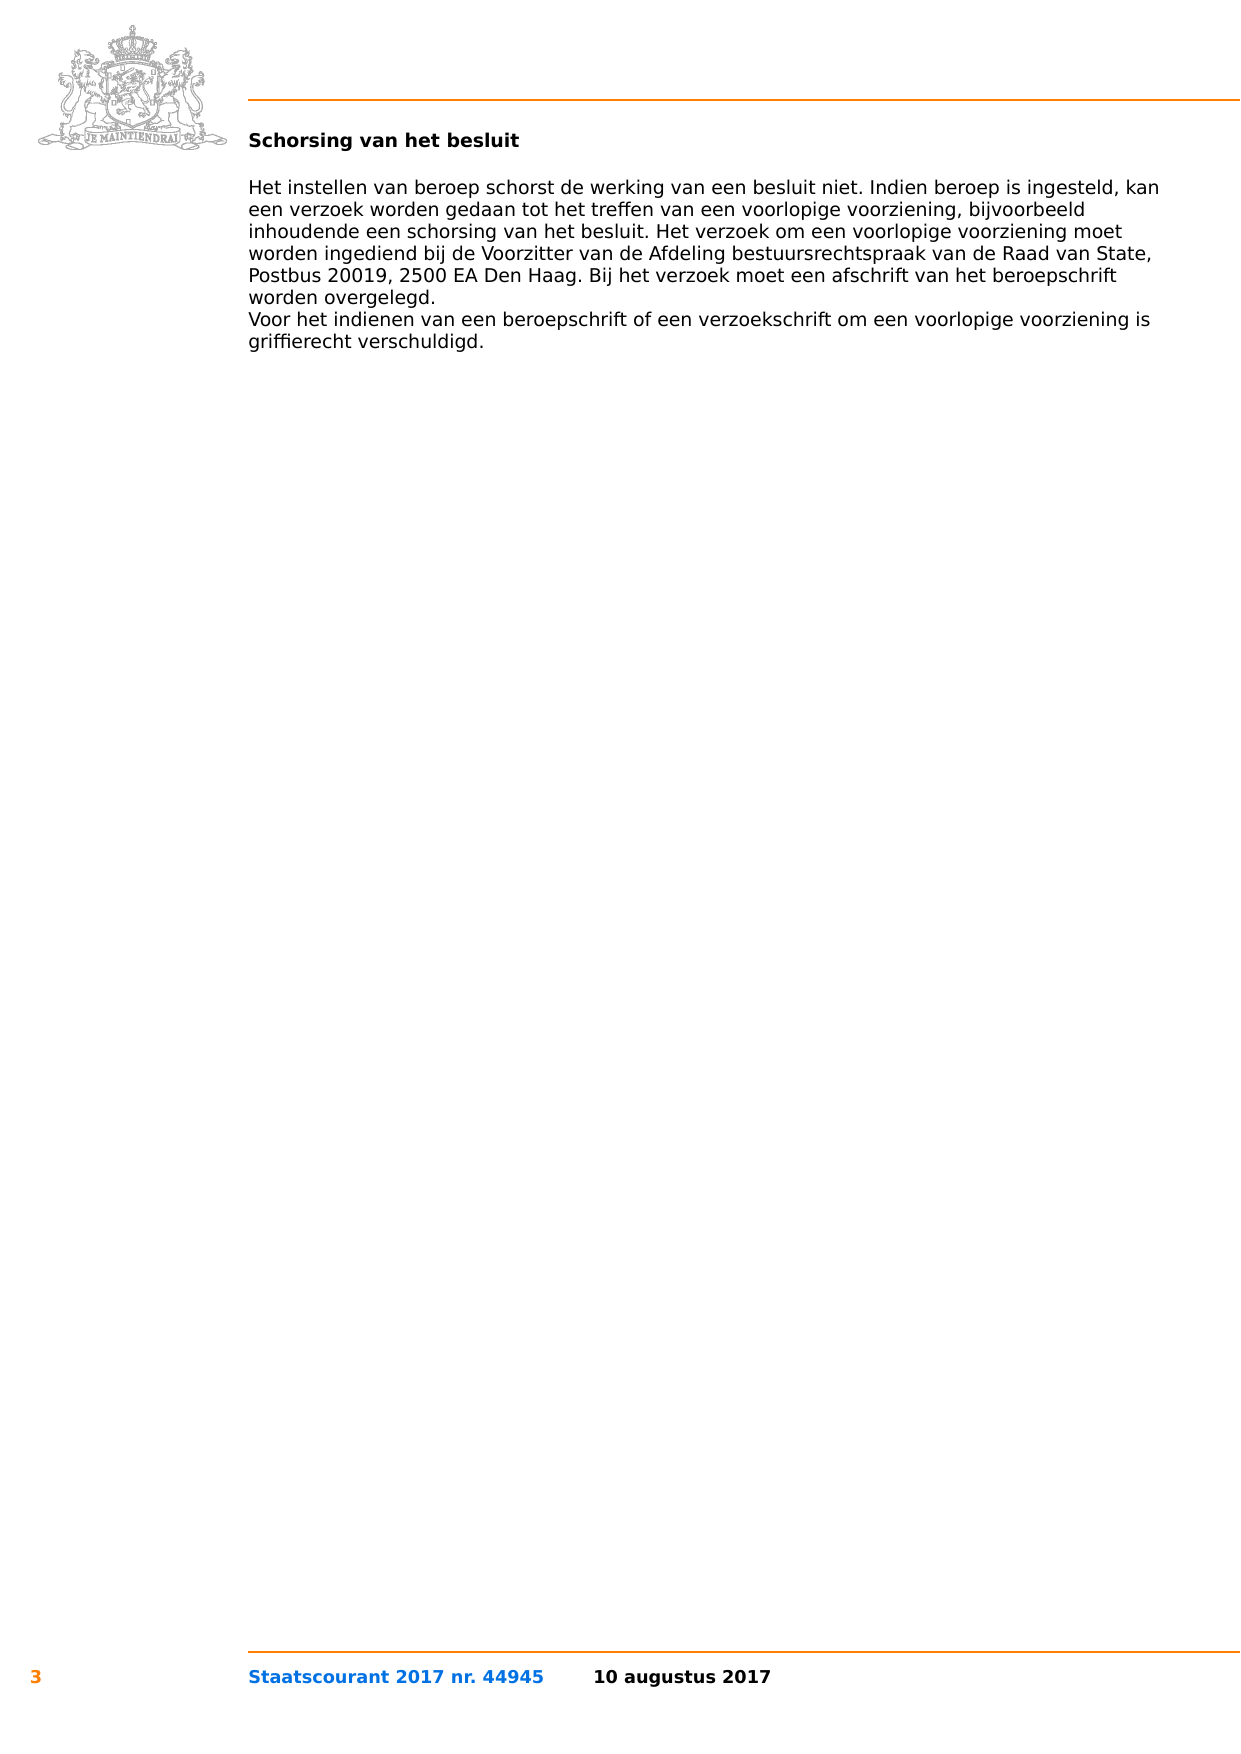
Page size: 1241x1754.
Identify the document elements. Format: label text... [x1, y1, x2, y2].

picture [38, 25, 227, 150]
text Het instellen van beroep schorst de werking van een besluit niet. Indien beroep is ingesteld, kan een verzoek worden gedaan tot het treffen van een voorlopige voorziening, bijvoorbeeld inhoudende een schorsing van het besluit. Het verzoek om een voorlopige voorziening moet worden ingediend bij de Voorzitter van de Afdeling bestuursrechtspraak van de Raad van State, Postbus 20019, 2500 EA Den Haag. Bij het verzoek moet een afschrift van het beroepschrift worden overgelegd. [248, 177, 1163, 309]
subtitle Schorsing van het besluit [248, 130, 1163, 152]
text Voor het indienen van een beroepschrift of een verzoekschrift om een voorlopige voorziening is griffierecht verschuldigd. [248, 309, 1163, 353]
